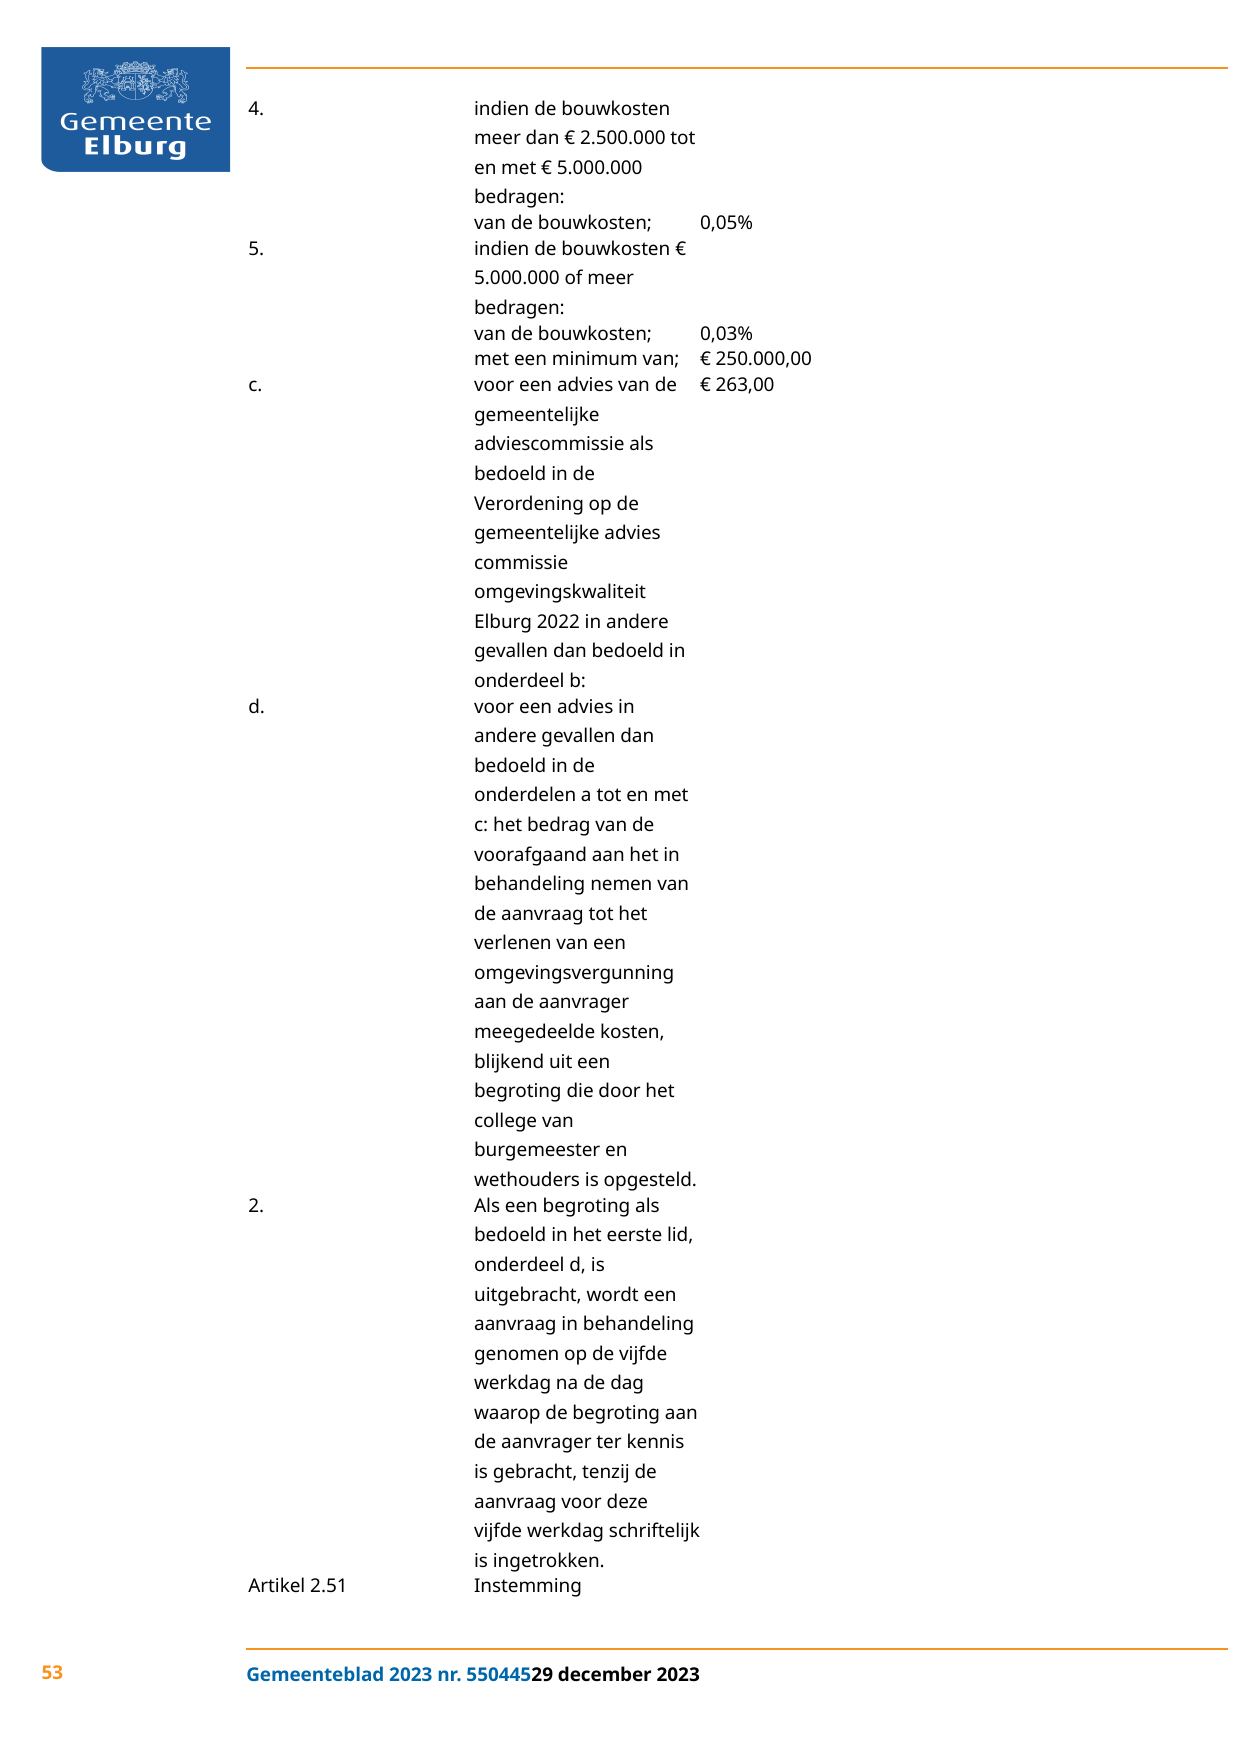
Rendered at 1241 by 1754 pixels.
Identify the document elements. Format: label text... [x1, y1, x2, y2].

table_cell 5. [248, 235, 474, 371]
table_cell 0,05% [700, 209, 926, 235]
table_cell indien de bouwkosten € 5.000.000 of meer bedragen: [474, 235, 700, 320]
table_cell [700, 95, 926, 209]
table_cell [700, 1573, 926, 1598]
picture [41, 47, 231, 172]
table_cell indien de bouwkosten meer dan € 2.500.000 tot en met € 5.000.000 bedragen: [474, 95, 700, 209]
table_cell Artikel 2.51 [248, 1573, 474, 1598]
table_cell [700, 1192, 926, 1573]
table_cell € 263,00 [700, 371, 926, 693]
table_cell met een minimum van; [474, 346, 700, 371]
table_cell van de bouwkosten; [474, 320, 700, 346]
table_cell [700, 693, 926, 1192]
table_cell Als een begroting als bedoeld in het eerste lid, onderdeel d, is uitgebracht, wordt een aanvraag in behandeling genomen op de vijfde werkdag na de dag waarop de begroting aan de aanvrager ter kennis is gebracht, tenzij de aanvraag voor deze vijfde werkdag schriftelijk is ingetrokken. [474, 1192, 700, 1573]
table_cell 2. [248, 1192, 474, 1573]
table_cell d. [248, 693, 474, 1192]
table_cell 0,03% [700, 320, 926, 346]
table_cell voor een advies van de gemeentelijke adviescommissie als bedoeld in de Verordening op de gemeentelijke advies commissie omgevingskwaliteit Elburg 2022 in andere gevallen dan bedoeld in onderdeel b: [474, 371, 700, 693]
table_cell van de bouwkosten; [474, 209, 700, 235]
table_cell voor een advies in andere gevallen dan bedoeld in de onderdelen a tot en met c: het bedrag van de voorafgaand aan het in behandeling nemen van de aanvraag tot het verlenen van een omgevingsvergunning aan de aanvrager meegedeelde kosten, blijkend uit een begroting die door het college van burgemeester en wethouders is opgesteld. [474, 693, 700, 1192]
table_cell c. [248, 371, 474, 693]
table_cell Instemming [474, 1573, 700, 1598]
table_cell 4. [248, 95, 474, 235]
table_cell [700, 235, 926, 320]
table_cell € 250.000,00 [700, 346, 926, 371]
